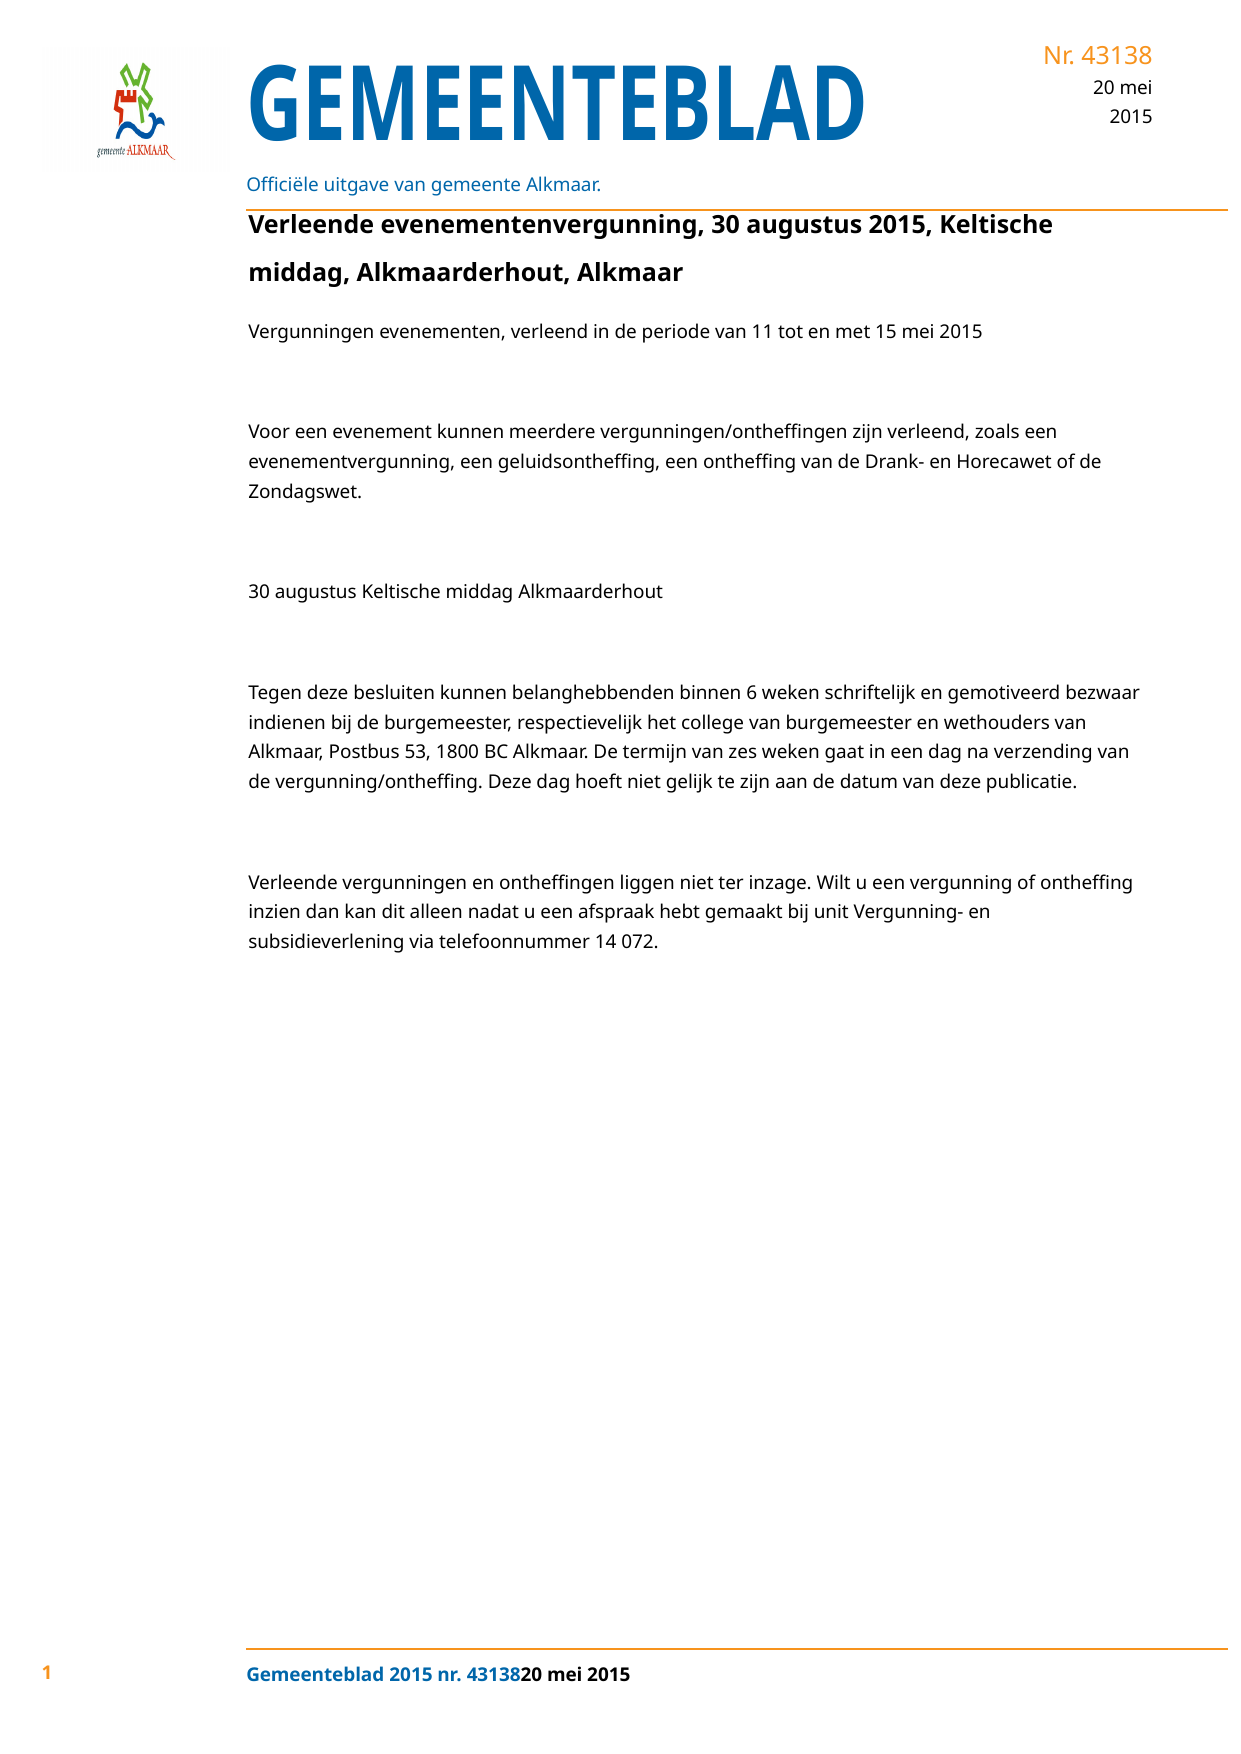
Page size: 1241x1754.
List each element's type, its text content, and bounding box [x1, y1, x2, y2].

picture [41, 47, 231, 172]
text Verleende vergunningen en ontheffingen liggen niet ter inzage. Wilt u een vergunning of ontheffing inzien dan kan dit alleen nadat u een afspraak hebt gemaakt bij unit Vergunning- en subsidieverlening via telefoonnummer 14 072. [248, 869, 1152, 954]
text 30 augustus Keltische middag Alkmaarderhout [248, 579, 1152, 604]
text Voor een evenement kunnen meerdere vergunningen/ontheffingen zijn verleend, zoals een evenementvergunning, een geluidsontheffing, een ontheffing van de Drank- en Horecawet of de Zondagswet. [248, 419, 1152, 504]
text Verleende evenementenvergunning, 30 augustus 2015, Keltische middag, Alkmaarderhout, Alkmaar [248, 211, 1152, 288]
text Tegen deze besluiten kunnen belanghebbenden binnen 6 weken schriftelijk en gemotiveerd bezwaar indienen bij de burgemeester, respectievelijk het college van burgemeester en wethouders van Alkmaar, Postbus 53, 1800 BC Alkmaar. De termijn van zes weken gaat in een dag na verzending van de vergunning/ontheffing. Deze dag hoeft niet gelijk te zijn aan de datum van deze publicatie. [248, 679, 1152, 794]
text Vergunningen evenementen, verleend in de periode van 11 tot en met 15 mei 2015 [248, 318, 1152, 344]
